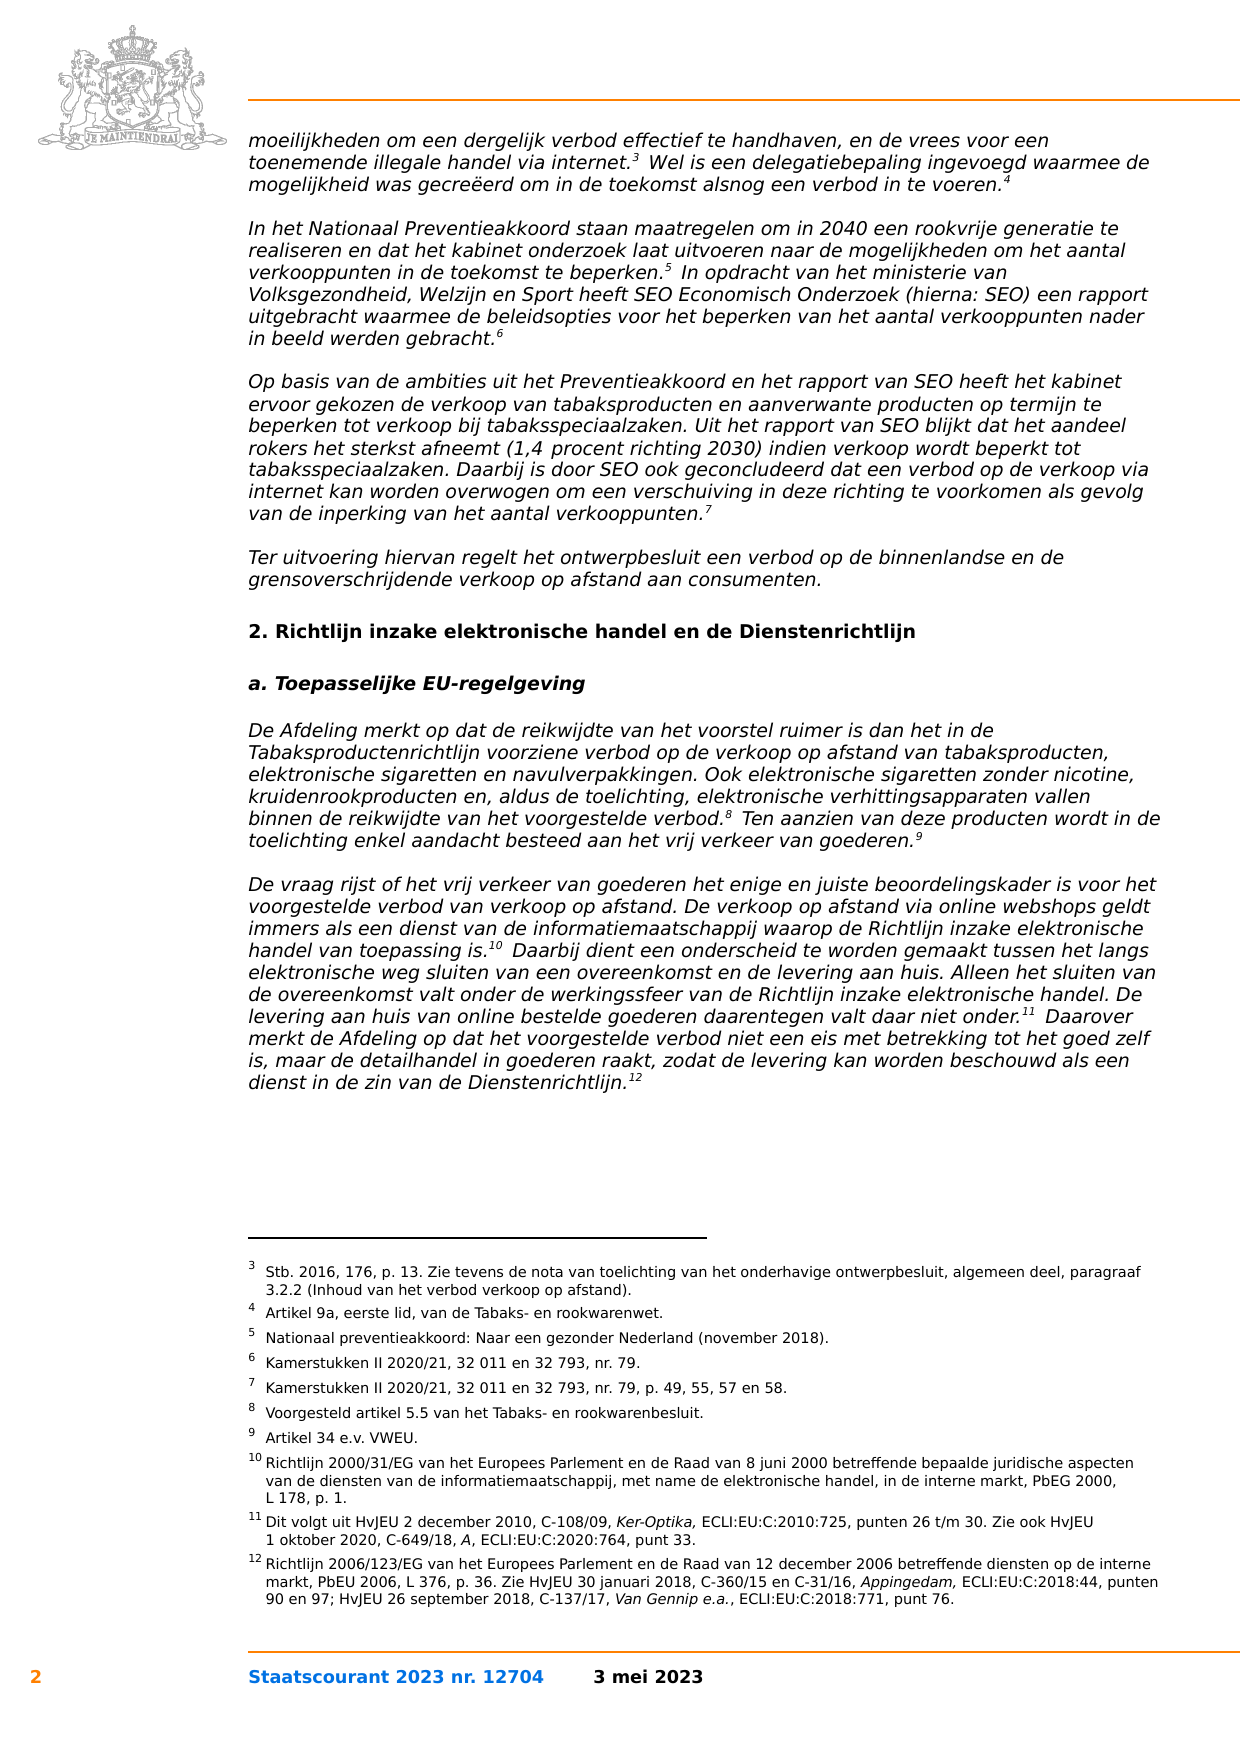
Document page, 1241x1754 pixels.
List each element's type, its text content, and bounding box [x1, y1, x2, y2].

text Ter uitvoering hiervan regelt het ontwerpbesluit een verbod op de binnenlandse en de grensoverschrijdende verkoop op afstand aan consumenten. [248, 547, 1163, 591]
text Dit volgt uit HvJEU 2 december 2010, C-108/09, Ker-Optika, ECLI:EU:C:2010:725, punten 26 t/m 30. Zie ook HvJEU 1 oktober 2020, C-649/18, A, ECLI:EU:C:2020:764, punt 33. [248, 1510, 1163, 1549]
text Richtlijn 2000/31/EG van het Europees Parlement en de Raad van 8 juni 2000 betreffende bepaalde juridische aspecten van de diensten van de informatiemaatschappij, met name de elektronische handel, in de interne markt, PbEG 2000, L 178, p. 1. [248, 1451, 1163, 1507]
text Richtlijn 2006/123/EG van het Europees Parlement en de Raad van 12 december 2006 betreffende diensten op de interne markt, PbEU 2006, L 376, p. 36. Zie HvJEU 30 januari 2018, C-360/15 en C-31/16, Appingedam, ECLI:EU:C:2018:44, punten 90 en 97; HvJEU 26 september 2018, C-137/17, Van Gennip e.a., ECLI:EU:C:2018:771, punt 76. [248, 1552, 1163, 1608]
text Kamerstukken II 2020/21, 32 011 en 32 793, nr. 79. [248, 1351, 1163, 1373]
text De vraag rijst of het vrij verkeer van goederen het enige en juiste beoordelingskader is voor het voorgestelde verbod van verkoop op afstand. De verkoop op afstand via online webshops geldt immers als een dienst van de informatiemaatschappij waarop de Richtlijn inzake elektronische handel van toepassing is. Daarbij dient een onderscheid te worden gemaakt tussen het langs elektronische weg sluiten van een overeenkomst en de levering aan huis. Alleen het sluiten van de overeenkomst valt onder de werkingssfeer van de Richtlijn inzake elektronische handel. De levering aan huis van online bestelde goederen daarentegen valt daar niet onder. Daarover merkt de Afdeling op dat het voorgestelde verbod niet een eis met betrekking tot het goed zelf is, maar de detailhandel in goederen raakt, zodat de levering kan worden beschouwd als een dienst in de zin van de Dienstenrichtlijn. [248, 874, 1163, 1094]
text Voorgesteld artikel 5.5 van het Tabaks- en rookwarenbesluit. [248, 1401, 1163, 1423]
text moeilijkheden om een dergelijk verbod effectief te handhaven, en de vrees voor een toenemende illegale handel via internet. Wel is een delegatiebepaling ingevoegd waarmee de mogelijkheid was gecreëerd om in de toekomst alsnog een verbod in te voeren. [248, 130, 1163, 196]
text Artikel 9a, eerste lid, van de Tabaks- en rookwarenwet. [248, 1301, 1163, 1323]
text Stb. 2016, 176, p. 13. Zie tevens de nota van toelichting van het onderhavige ontwerpbesluit, algemeen deel, paragraaf 3.2.2 (Inhoud van het verbod verkoop op afstand). [248, 1259, 1163, 1298]
subtitle a. Toepasselijke EU-regelgeving [248, 673, 1163, 695]
text Nationaal preventieakkoord: Naar een gezonder Nederland (november 2018). [248, 1326, 1163, 1348]
text In het Nationaal Preventieakkoord staan maatregelen om in 2040 een rookvrije generatie te realiseren en dat het kabinet onderzoek laat uitvoeren naar de mogelijkheden om het aantal verkooppunten in de toekomst te beperken. In opdracht van het ministerie van Volksgezondheid, Welzijn en Sport heeft SEO Economisch Onderzoek (hierna: SEO) een rapport uitgebracht waarmee de beleidsopties voor het beperken van het aantal verkooppunten nader in beeld werden gebracht. [248, 218, 1163, 349]
text Artikel 34 e.v. VWEU. [248, 1426, 1163, 1448]
text De Afdeling merkt op dat de reikwijdte van het voorstel ruimer is dan het in de Tabaksproductenrichtlijn voorziene verbod op de verkoop op afstand van tabaksproducten, elektronische sigaretten en navulverpakkingen. Ook elektronische sigaretten zonder nicotine, kruidenrookproducten en, aldus de toelichting, elektronische verhittingsapparaten vallen binnen de reikwijdte van het voorgestelde verbod. Ten aanzien van deze producten wordt in de toelichting enkel aandacht besteed aan het vrij verkeer van goederen. [248, 720, 1163, 852]
text Op basis van de ambities uit het Preventieakkoord en het rapport van SEO heeft het kabinet ervoor gekozen de verkoop van tabaksproducten en aanverwante producten op termijn te beperken tot verkoop bij tabaksspeciaalzaken. Uit het rapport van SEO blijkt dat het aandeel rokers het sterkst afneemt (1,4 procent richting 2030) indien verkoop wordt beperkt tot tabaksspeciaalzaken. Daarbij is door SEO ook geconcludeerd dat een verbod op de verkoop via internet kan worden overwogen om een verschuiving in deze richting te voorkomen als gevolg van de inperking van het aantal verkooppunten. [248, 371, 1163, 525]
text Kamerstukken II 2020/21, 32 011 en 32 793, nr. 79, p. 49, 55, 57 en 58. [248, 1376, 1163, 1398]
subtitle 2. Richtlijn inzake elektronische handel en de Dienstenrichtlijn [248, 621, 1163, 643]
picture [38, 25, 227, 150]
